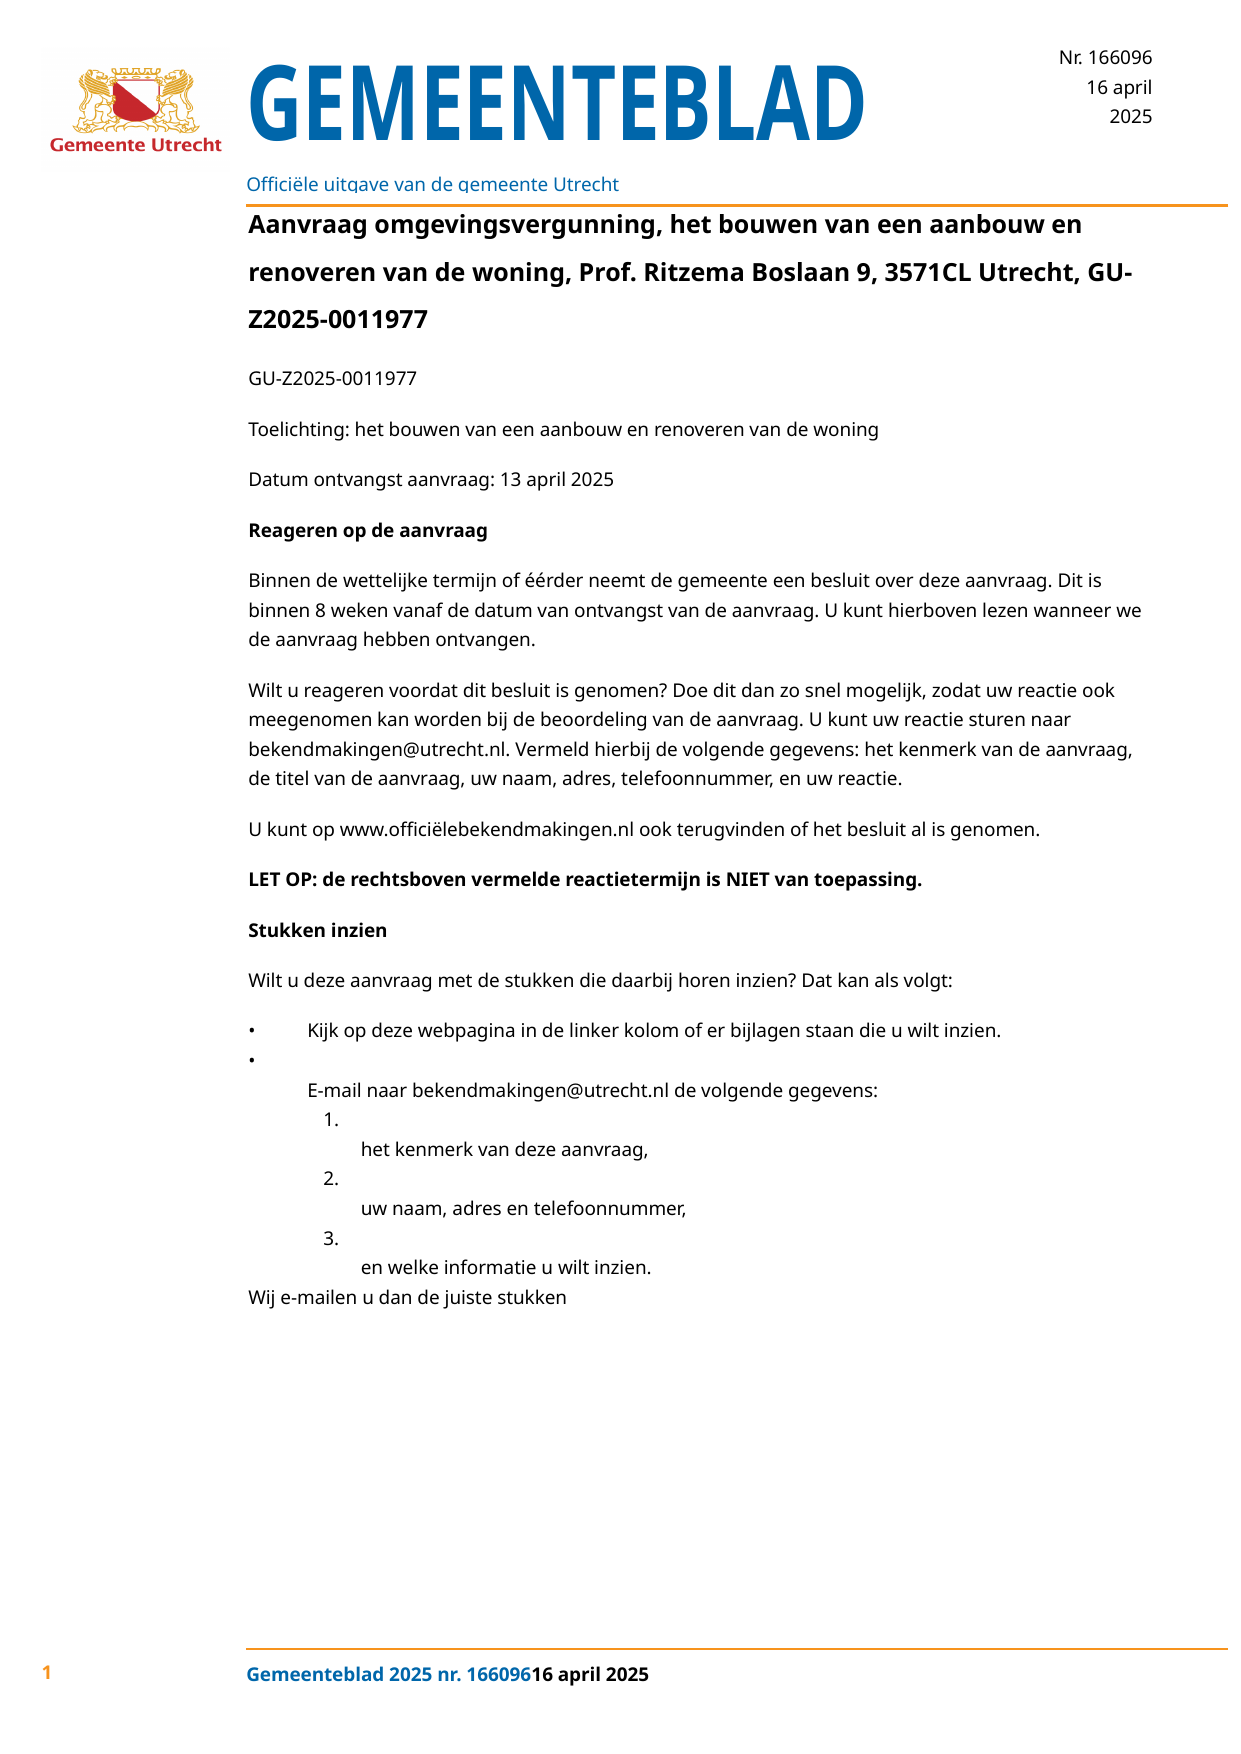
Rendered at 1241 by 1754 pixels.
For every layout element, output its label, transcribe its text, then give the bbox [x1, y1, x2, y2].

text Wilt u reageren voordat dit besluit is genomen? Doe dit dan zo snel mogelijk, zodat uw reactie ook meegenomen kan worden bij de beoordeling van de aanvraag. U kunt uw reactie sturen naar bekendmakingen@utrecht.nl. Vermeld hierbij de volgende gegevens: het kenmerk van de aanvraag, de titel van de aanvraag, uw naam, adres, telefoonnummer, en uw reactie. [248, 677, 1152, 791]
list uw naam, adres en telefoonnummer, [323, 1195, 1152, 1221]
text U kunt op www.officiëlebekendmakingen.nl ook terugvinden of het besluit al is genomen. [248, 816, 1152, 842]
text Binnen de wettelijke termijn of éérder neemt de gemeente een besluit over deze aanvraag. Dit is binnen 8 weken vanaf de datum van ontvangst van de aanvraag. U kunt hierboven lezen wanneer we de aanvraag hebben ontvangen. [248, 567, 1152, 652]
text Reageren op de aanvraag [248, 517, 1152, 542]
text GU-Z2025-0011977 [248, 366, 1152, 391]
text Wij e-mailen u dan de juiste stukken [248, 1284, 1152, 1309]
text Datum ontvangst aanvraag: 13 april 2025 [248, 466, 1152, 492]
text Toelichting: het bouwen van een aanbouw en renoveren van de woning [248, 416, 1152, 442]
text Aanvraag omgevingsvergunning, het bouwen van een aanbouw en renoveren van de woning, Prof. Ritzema Boslaan 9, 3571CL Utrecht, GU-Z2025-0011977 [248, 207, 1152, 336]
list Kijk op deze webpagina in de linker kolom of er bijlagen staan die u wilt inzien. [248, 1018, 1152, 1043]
text Stukken inzien [248, 917, 1152, 942]
text LET OP: de rechtsboven vermelde reactietermijn is NIET van toepassing. [248, 866, 1152, 892]
list het kenmerk van deze aanvraag, [323, 1136, 1152, 1162]
picture [41, 47, 231, 172]
list en welke informatie u wilt inzien. [323, 1254, 1152, 1280]
list E-mail naar bekendmakingen@utrecht.nl de volgende gegevens: [248, 1077, 1152, 1102]
text Wilt u deze aanvraag met de stukken die daarbij horen inzien? Dat kan als volgt: [248, 967, 1152, 993]
